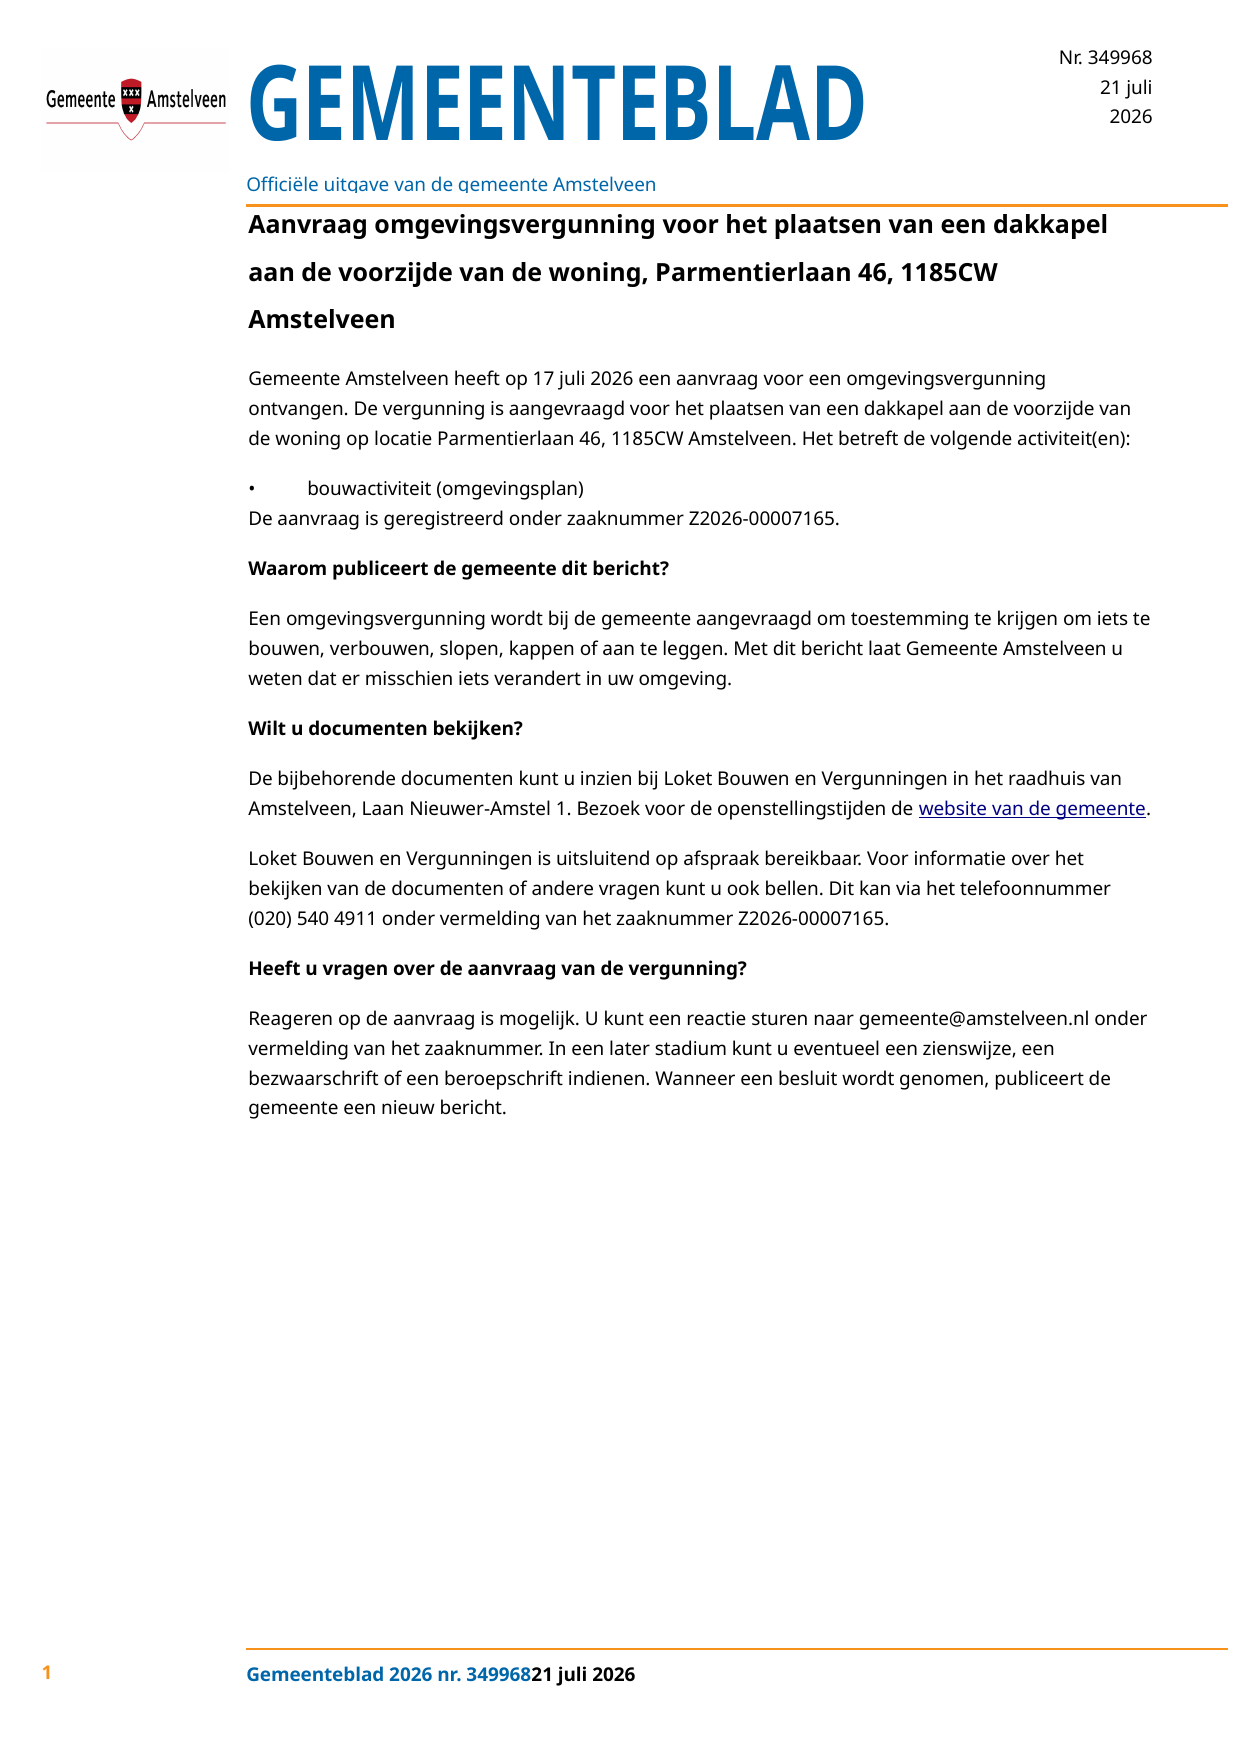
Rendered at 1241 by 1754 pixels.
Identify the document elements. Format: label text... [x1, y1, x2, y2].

text Wilt u documenten bekijken? [248, 715, 1152, 741]
text Een omgevingsvergunning wordt bij de gemeente aangevraagd om toestemming te krijgen om iets te bouwen, verbouwen, slopen, kappen of aan te leggen. Met dit bericht laat Gemeente Amstelveen u weten dat er misschien iets verandert in uw omgeving. [248, 606, 1152, 690]
text Heeft u vragen over de aanvraag van de vergunning? [248, 955, 1152, 981]
text Aanvraag omgevingsvergunning voor het plaatsen van een dakkapel aan de voorzijde van de woning, Parmentierlaan 46, 1185CW Amstelveen [248, 207, 1152, 336]
text Loket Bouwen en Vergunningen is uitsluitend op afspraak bereikbaar. Voor informatie over het bekijken van de documenten of andere vragen kunt u ook bellen. Dit kan via het telefoonnummer (020) 540 4911 onder vermelding van het zaaknummer Z2026-00007165. [248, 846, 1152, 930]
list bouwactiviteit (omgevingsplan) [248, 475, 1152, 501]
picture [41, 47, 231, 172]
text Waarom publiceert de gemeente dit bericht? [248, 555, 1152, 581]
text De aanvraag is geregistreerd onder zaaknummer Z2026-00007165. [248, 505, 1152, 530]
text Reageren op de aanvraag is mogelijk. U kunt een reactie sturen naar gemeente@amstelveen.nl onder vermelding van het zaaknummer. In een later stadium kunt u eventueel een zienswijze, een bezwaarschrift of een beroepschrift indienen. Wanneer een besluit wordt genomen, publiceert de gemeente een nieuw bericht. [248, 1006, 1152, 1120]
text Gemeente Amstelveen heeft op 17 juli 2026 een aanvraag voor een omgevingsvergunning ontvangen. De vergunning is aangevraagd voor het plaatsen van een dakkapel aan de voorzijde van de woning op locatie Parmentierlaan 46, 1185CW Amstelveen. Het betreft de volgende activiteit(en): [248, 366, 1152, 450]
text De bijbehorende documenten kunt u inzien bij Loket Bouwen en Vergunningen in het raadhuis van Amstelveen, Laan Nieuwer-Amstel 1. Bezoek voor de openstellingstijden de website van de gemeente. [248, 766, 1152, 821]
